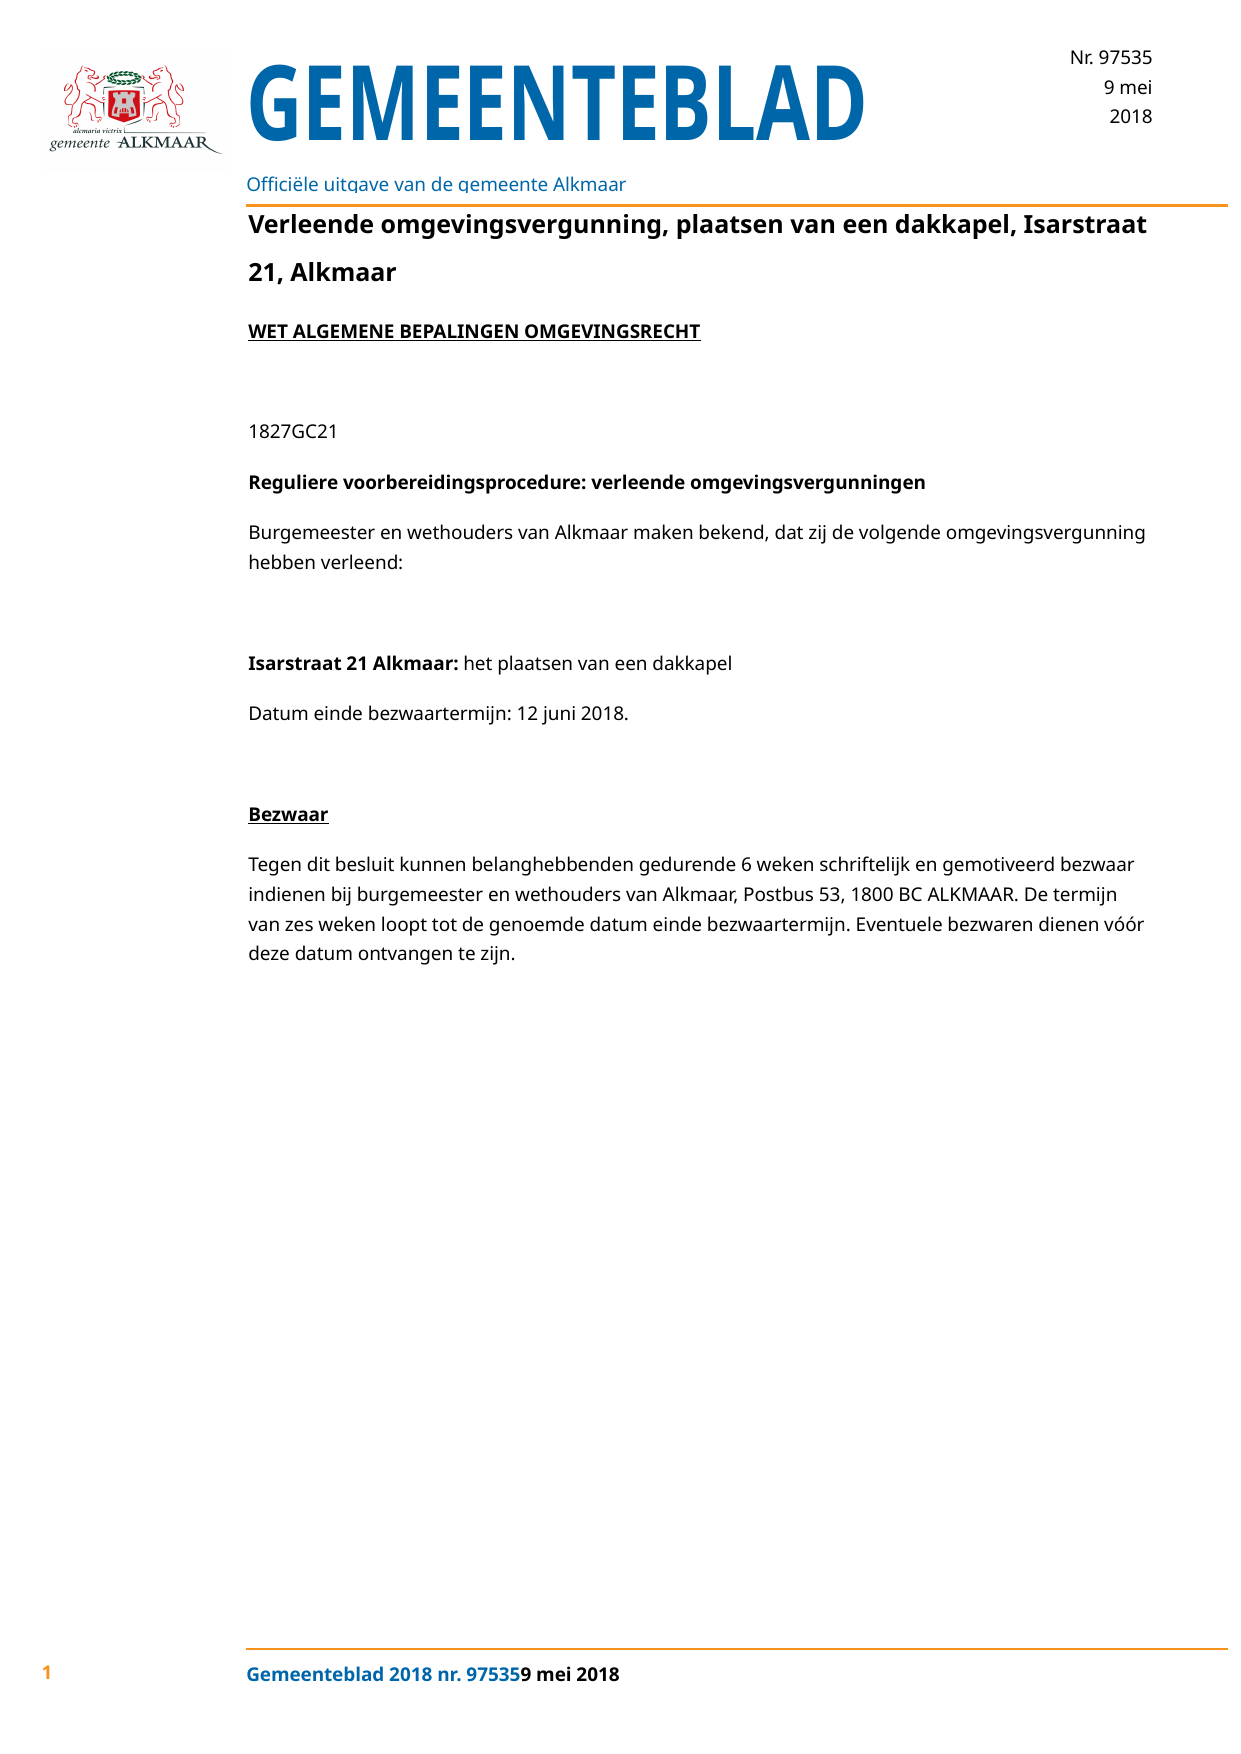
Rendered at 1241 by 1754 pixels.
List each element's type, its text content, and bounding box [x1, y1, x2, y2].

text Bezwaar [248, 801, 1152, 827]
text Verleende omgevingsvergunning, plaatsen van een dakkapel, Isarstraat 21, Alkmaar [248, 207, 1152, 288]
text Isarstraat 21 Alkmaar: het plaatsen van een dakkapel [248, 650, 1152, 676]
text 1827GC21 [248, 419, 1152, 444]
picture [41, 47, 231, 172]
text Reguliere voorbereidingsprocedure: verleende omgevingsvergunningen [248, 469, 1152, 495]
text Burgemeester en wethouders van Alkmaar maken bekend, dat zij de volgende omgevingsvergunning hebben verleend: [248, 519, 1152, 575]
text Datum einde bezwaartermijn: 12 juni 2018. [248, 700, 1152, 726]
text Tegen dit besluit kunnen belanghebbenden gedurende 6 weken schriftelijk en gemotiveerd bezwaar indienen bij burgemeester en wethouders van Alkmaar, Postbus 53, 1800 BC ALKMAAR. De termijn van zes weken loopt tot de genoemde datum einde bezwaartermijn. Eventuele bezwaren dienen vóór deze datum ontvangen te zijn. [248, 852, 1152, 966]
text WET ALGEMENE BEPALINGEN OMGEVINGSRECHT [248, 318, 1152, 344]
